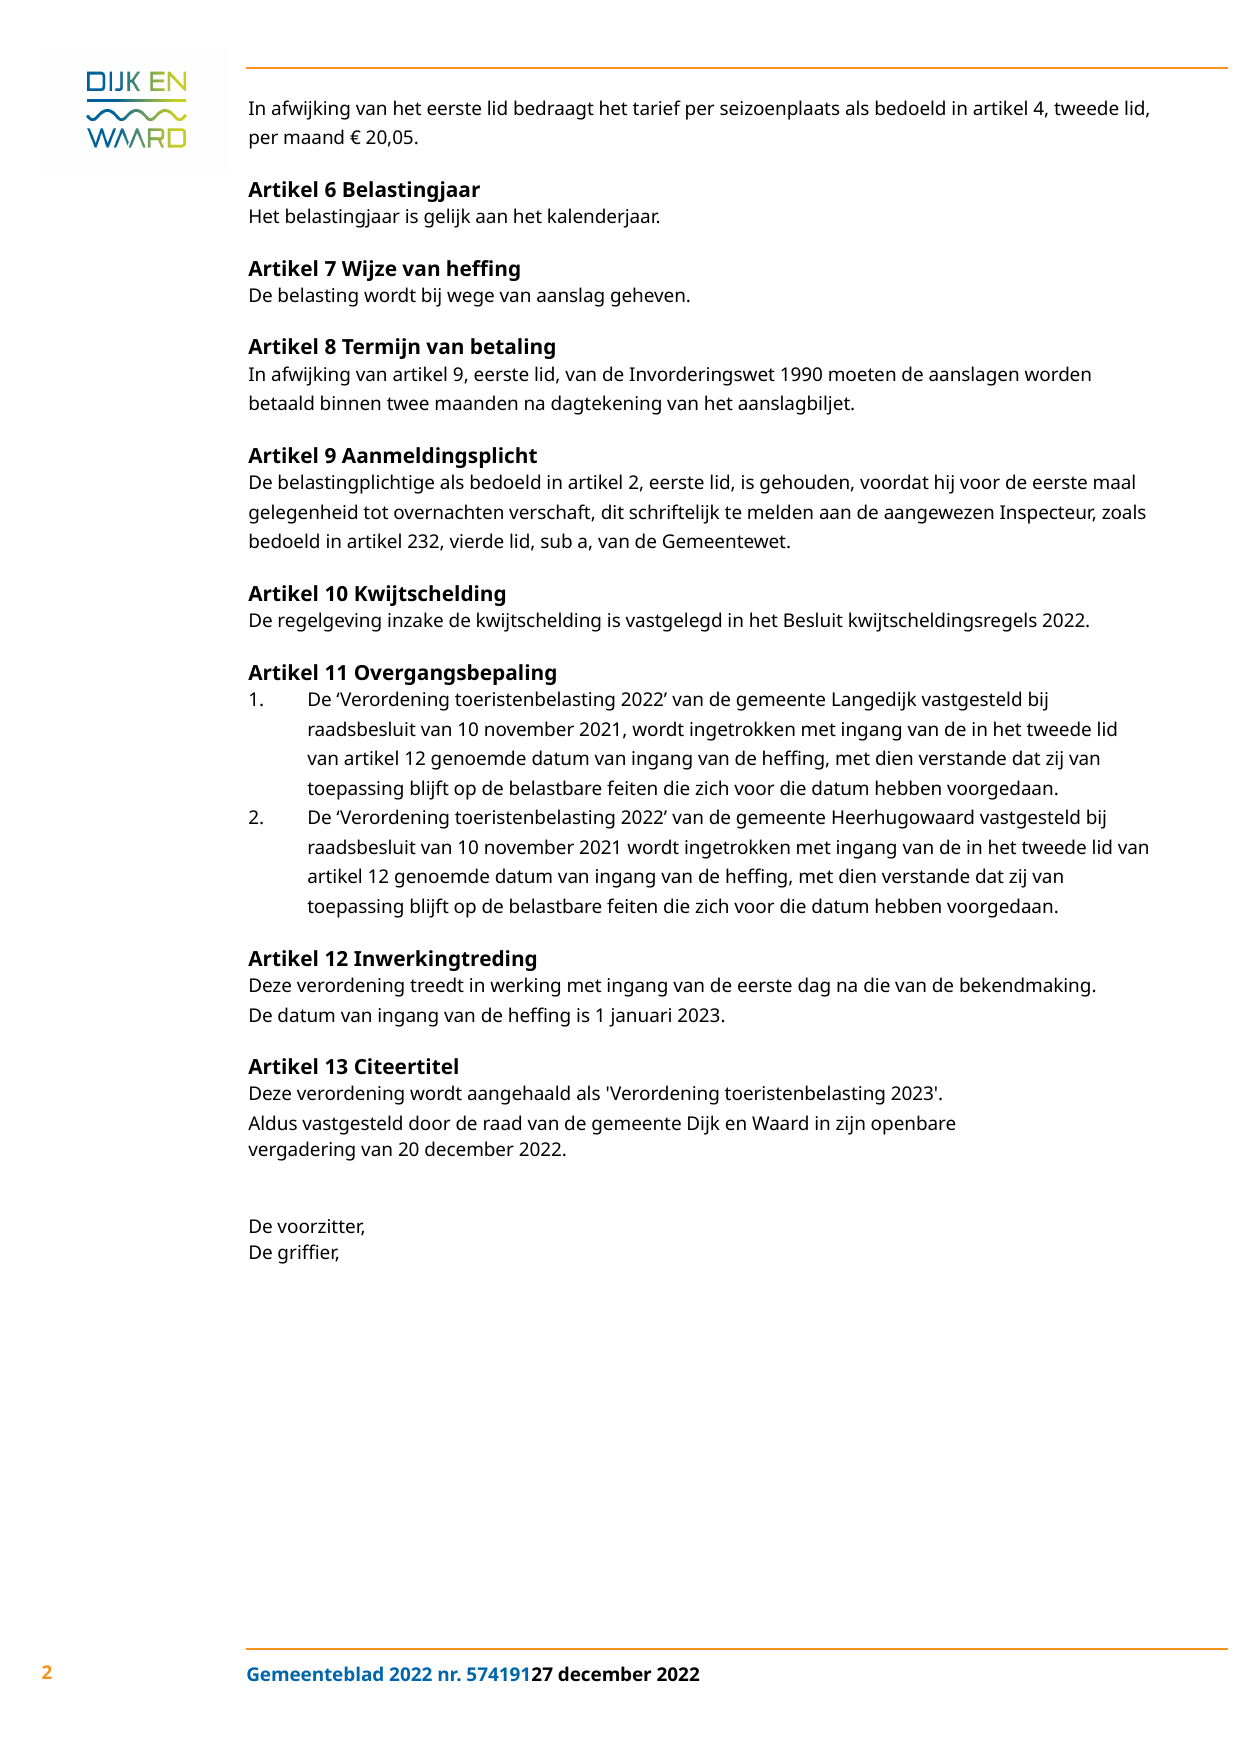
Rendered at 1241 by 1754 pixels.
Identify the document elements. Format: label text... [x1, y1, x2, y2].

text De griffier, [248, 1239, 1152, 1264]
text De belasting wordt bij wege van aanslag geheven. [248, 282, 1152, 308]
picture [41, 47, 231, 172]
text Artikel 12 Inwerkingtreding [248, 944, 1152, 972]
text De belastingplichtige als bedoeld in artikel 2, eerste lid, is gehouden, voordat hij voor de eerste maal gelegenheid tot overnachten verschaft, dit schriftelijk te melden aan de aangewezen Inspecteur, zoals bedoeld in artikel 232, vierde lid, sub a, van de Gemeentewet. [248, 469, 1152, 554]
text vergadering van 20 december 2022. [248, 1136, 1152, 1162]
text Het belastingjaar is gelijk aan het kalenderjaar. [248, 203, 1152, 229]
text Aldus vastgesteld door de raad van de gemeente Dijk en Waard in zijn openbare [248, 1110, 1152, 1136]
text In afwijking van artikel 9, eerste lid, van de Invorderingswet 1990 moeten de aanslagen worden betaald binnen twee maanden na dagtekening van het aanslagbiljet. [248, 361, 1152, 416]
text De voorzitter, [248, 1213, 1152, 1239]
text De regelgeving inzake de kwijtschelding is vastgelegd in het Besluit kwijtscheldingsregels 2022. [248, 607, 1152, 633]
list De ‘Verordening toeristenbelasting 2022’ van de gemeente Heerhugowaard vastgesteld bij raadsbesluit van 10 november 2021 wordt ingetrokken met ingang van de in het tweede lid van artikel 12 genoemde datum van ingang van de heffing, met dien verstande dat zij van toepassing blijft op de belastbare feiten die zich voor die datum hebben voorgedaan. [248, 804, 1152, 919]
text Artikel 9 Aanmeldingsplicht [248, 441, 1152, 469]
text Artikel 11 Overgangsbepaling [248, 658, 1152, 686]
text Artikel 8 Termijn van betaling [248, 332, 1152, 361]
text Artikel 7 Wijze van heffing [248, 254, 1152, 282]
text Deze verordening wordt aangehaald als 'Verordening toeristenbelasting 2023'. [248, 1081, 1152, 1106]
text Artikel 10 Kwijtschelding [248, 579, 1152, 607]
text Deze verordening treedt in werking met ingang van de eerste dag na die van de bekendmaking. [248, 972, 1152, 998]
list De ‘Verordening toeristenbelasting 2022’ van de gemeente Langedijk vastgesteld bij raadsbesluit van 10 november 2021, wordt ingetrokken met ingang van de in het tweede lid van artikel 12 genoemde datum van ingang van de heffing, met dien verstande dat zij van toepassing blijft op de belastbare feiten die zich voor die datum hebben voorgedaan. [248, 686, 1152, 801]
text In afwijking van het eerste lid bedraagt het tarief per seizoenplaats als bedoeld in artikel 4, tweede lid, per maand € 20,05. [248, 95, 1152, 150]
text De datum van ingang van de heffing is 1 januari 2023. [248, 1002, 1152, 1027]
text Artikel 6 Belastingjaar [248, 175, 1152, 203]
text Artikel 13 Citeertitel [248, 1052, 1152, 1081]
